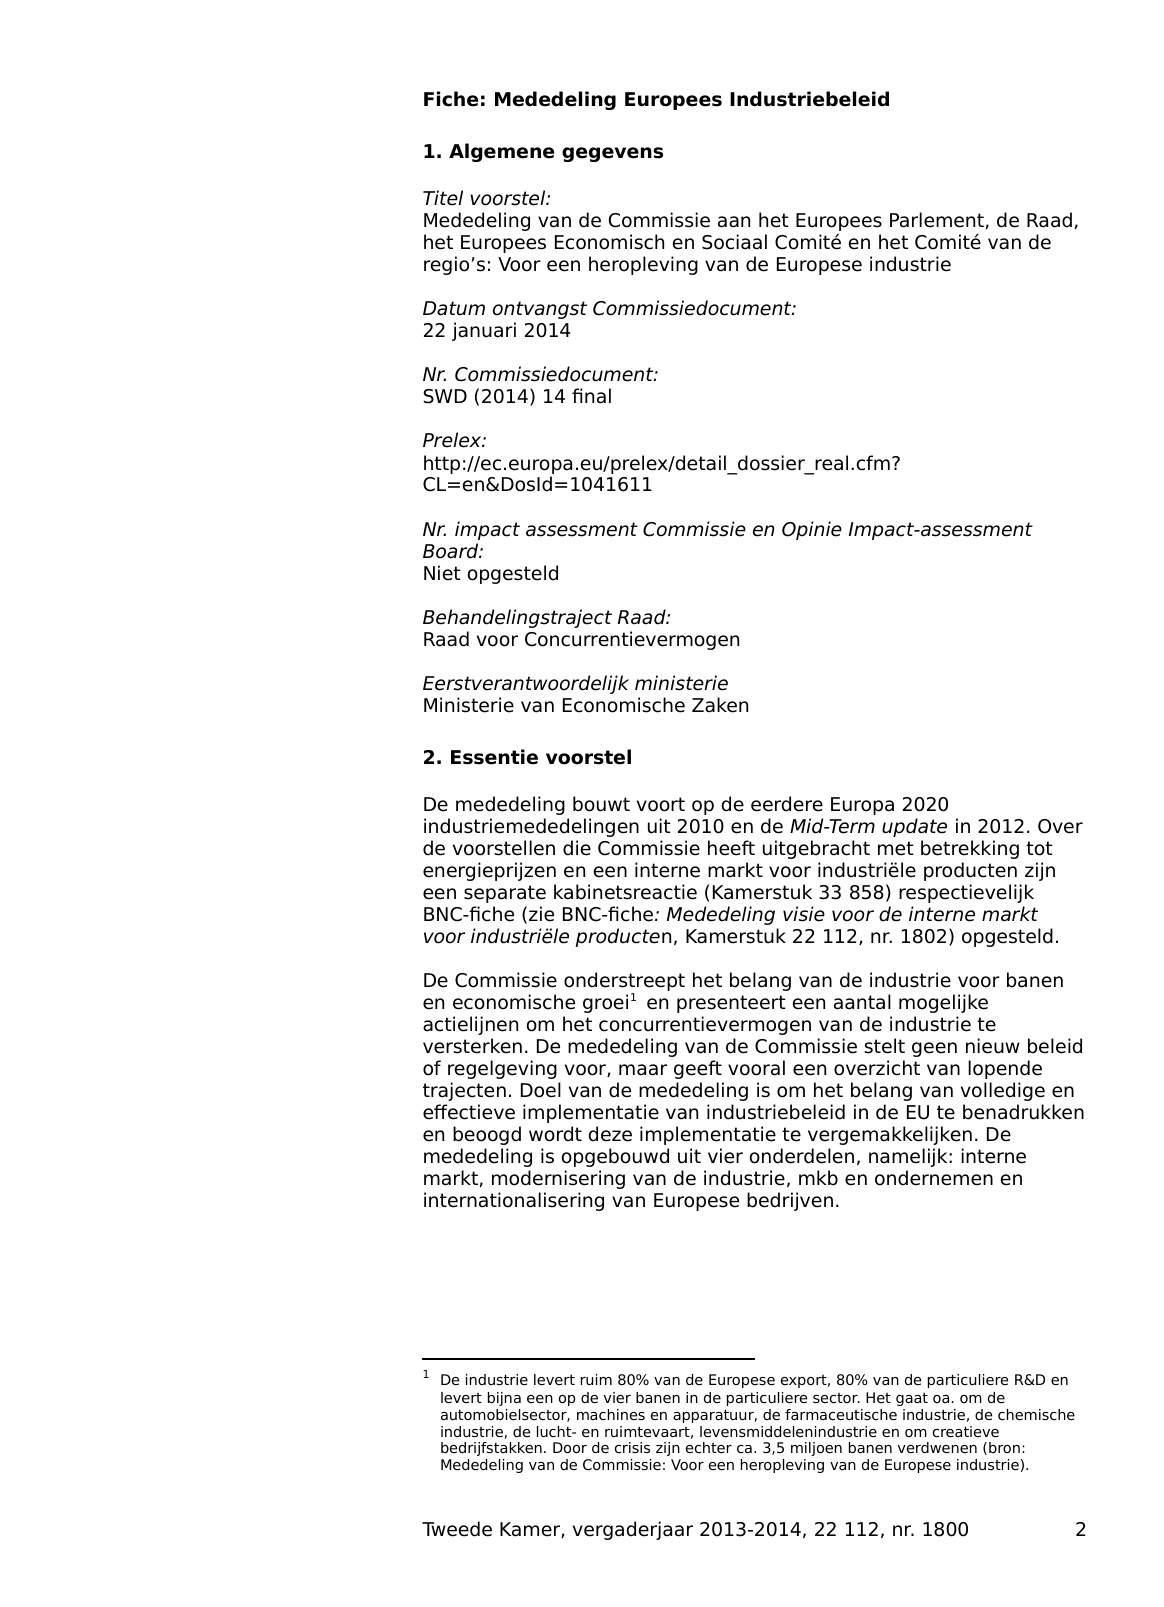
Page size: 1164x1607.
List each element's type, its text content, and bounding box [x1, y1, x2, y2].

text 22 januari 2014 [422, 320, 1087, 342]
text SWD (2014) 14 final [422, 386, 1087, 408]
text Nr. Commissiedocument: [422, 364, 1087, 386]
text http://ec.europa.eu/prelex/detail_dossier_real.cfm?CL=en&DosId=1041611 [422, 452, 1087, 496]
subtitle 2. Essentie voorstel [422, 747, 1087, 769]
text De industrie levert ruim 80% van de Europese export, 80% van de particuliere R&D en levert bijna een op de vier banen in de particuliere sector. Het gaat oa. om de automobielsector, machines en apparatuur, de farmaceutische industrie, de chemische industrie, de lucht- en ruimtevaart, levensmiddelenindustrie en om creatieve bedrijfstakken. Door de crisis zijn echter ca. 3,5 miljoen banen verdwenen (bron: Mededeling van de Commissie: Voor een heropleving van de Europese industrie). [422, 1368, 1087, 1474]
text Niet opgesteld [422, 562, 1087, 584]
text Mededeling van de Commissie aan het Europees Parlement, de Raad, het Europees Economisch en Sociaal Comité en het Comité van de regio’s: Voor een heropleving van de Europese industrie [422, 210, 1087, 276]
text Ministerie van Economische Zaken [422, 695, 1087, 717]
text Nr. impact assessment Commissie en Opinie Impact-assessment Board: [422, 518, 1087, 562]
text De Commissie onderstreept het belang van de industrie voor banen en economische groei en presenteert een aantal mogelijke actielijnen om het concurrentievermogen van de industrie te versterken. De mededeling van de Commissie stelt geen nieuw beleid of regelgeving voor, maar geeft vooral een overzicht van lopende trajecten. Doel van de mededeling is om het belang van volledige en effectieve implementatie van industriebeleid in de EU te benadrukken en beoogd wordt deze implementatie te vergemakkelijken. De mededeling is opgebouwd uit vier onderdelen, namelijk: interne markt, modernisering van de industrie, mkb en ondernemen en internationalisering van Europese bedrijven. [422, 970, 1087, 1212]
text Raad voor Concurrentievermogen [422, 629, 1087, 651]
text Eerstverantwoordelijk ministerie [422, 673, 1087, 695]
text Datum ontvangst Commissiedocument: [422, 298, 1087, 320]
subtitle Fiche: Mededeling Europees Industriebeleid [422, 89, 1087, 111]
subtitle 1. Algemene gegevens [422, 141, 1087, 163]
text Titel voorstel: [422, 188, 1087, 210]
text Prelex: [422, 430, 1087, 452]
text Behandelingstraject Raad: [422, 607, 1087, 629]
text De mededeling bouwt voort op de eerdere Europa 2020 industriemededelingen uit 2010 en de Mid-Term update in 2012. Over de voorstellen die Commissie heeft uitgebracht met betrekking tot energieprijzen en een interne markt voor industriële producten zijn een separate kabinetsreactie (Kamerstuk 33 858) respectievelijk BNC-fiche (zie BNC-fiche: Mededeling visie voor de interne markt voor industriële producten, Kamerstuk 22 112, nr. 1802) opgesteld. [422, 794, 1087, 948]
